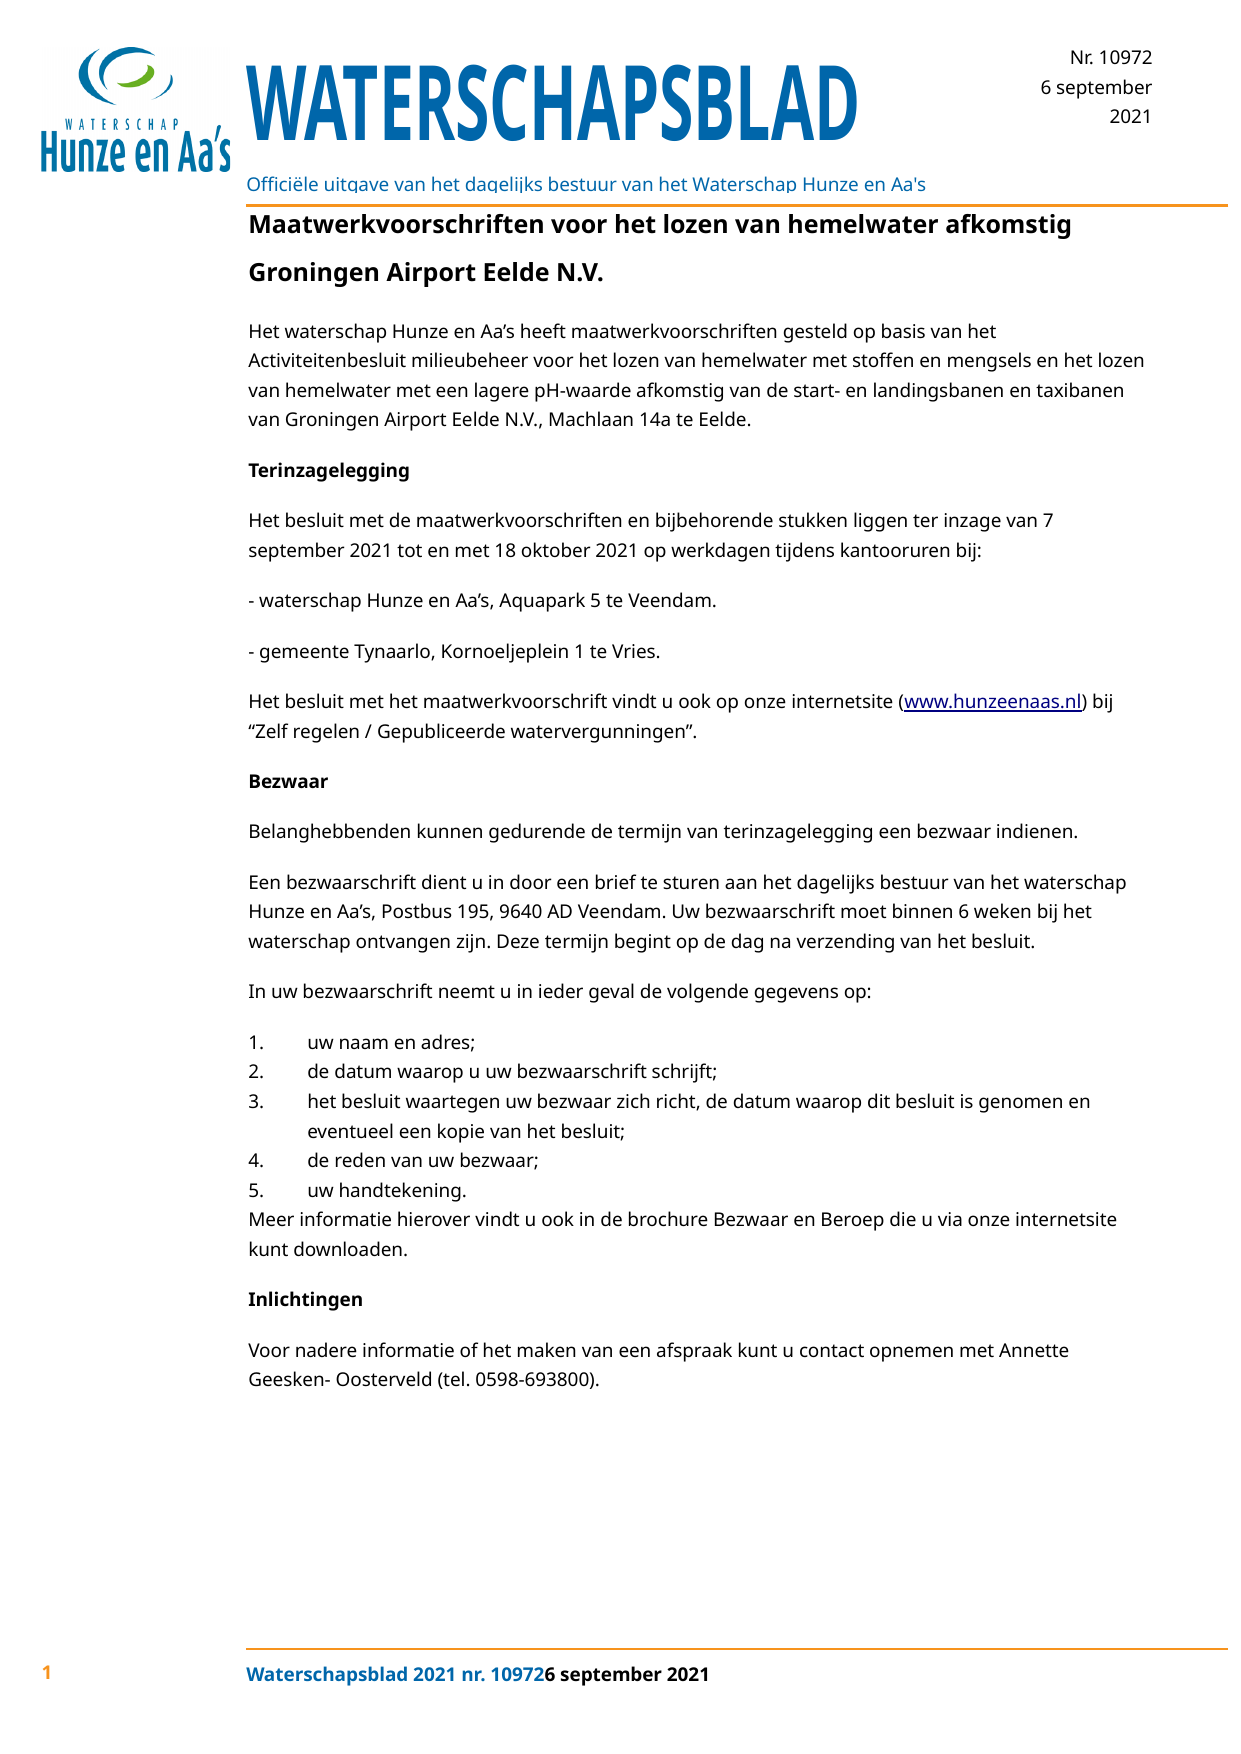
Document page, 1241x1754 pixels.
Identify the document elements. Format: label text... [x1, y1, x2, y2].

list uw handtekening. [248, 1177, 1152, 1203]
text Het waterschap Hunze en Aa’s heeft maatwerkvoorschriften gesteld op basis van het Activiteitenbesluit milieubeheer voor het lozen van hemelwater met stoffen en mengsels en het lozen van hemelwater met een lagere pH-waarde afkomstig van de start- en landingsbanen en taxibanen van Groningen Airport Eelde N.V., Machlaan 14a te Eelde. [248, 318, 1152, 432]
text Voor nadere informatie of het maken van een afspraak kunt u contact opnemen met Annette Geesken- Oosterveld (tel. 0598-693800). [248, 1337, 1152, 1392]
picture [226, 145, 231, 156]
list de datum waarop u uw bezwaarschrift schrijft; [248, 1059, 1152, 1084]
text Het besluit met het maatwerkvoorschrift vindt u ook op onze internetsite (www.hunzeenaas.nl) bij “Zelf regelen / Gepubliceerde watervergunningen”. [248, 688, 1152, 744]
text Bezwaar [248, 768, 1152, 794]
text Inlichtingen [248, 1287, 1152, 1312]
list de reden van uw bezwaar; [248, 1147, 1152, 1173]
list het besluit waartegen uw bezwaar zich richt, de datum waarop dit besluit is genomen en eventueel een kopie van het besluit; [248, 1088, 1152, 1144]
text Belanghebbenden kunnen gedurende de termijn van terinzagelegging een bezwaar indienen. [248, 819, 1152, 844]
text - gemeente Tynaarlo, Kornoeljeplein 1 te Vries. [248, 638, 1152, 664]
text Meer informatie hierover vindt u ook in de brochure Bezwaar en Beroep die u via onze internetsite kunt downloaden. [248, 1207, 1152, 1262]
text - waterschap Hunze en Aa’s, Aquapark 5 te Veendam. [248, 587, 1152, 613]
text Maatwerkvoorschriften voor het lozen van hemelwater afkomstig Groningen Airport Eelde N.V. [248, 207, 1152, 288]
picture [41, 47, 231, 172]
text Een bezwaarschrift dient u in door een brief te sturen aan het dagelijks bestuur van het waterschap Hunze en Aa’s, Postbus 195, 9640 AD Veendam. Uw bezwaarschrift moet binnen 6 weken bij het waterschap ontvangen zijn. Deze termijn begint op de dag na verzending van het besluit. [248, 869, 1152, 954]
text Terinzagelegging [248, 457, 1152, 483]
picture [183, 163, 191, 172]
picture [47, 154, 51, 172]
text In uw bezwaarschrift neemt u in ieder geval de volgende gegevens op: [248, 979, 1152, 1004]
list uw naam en adres; [248, 1029, 1152, 1055]
text Het besluit met de maatwerkvoorschriften en bijbehorende stukken liggen ter inzage van 7 september 2021 tot en met 18 oktober 2021 op werkdagen tijdens kantooruren bij: [248, 507, 1152, 563]
